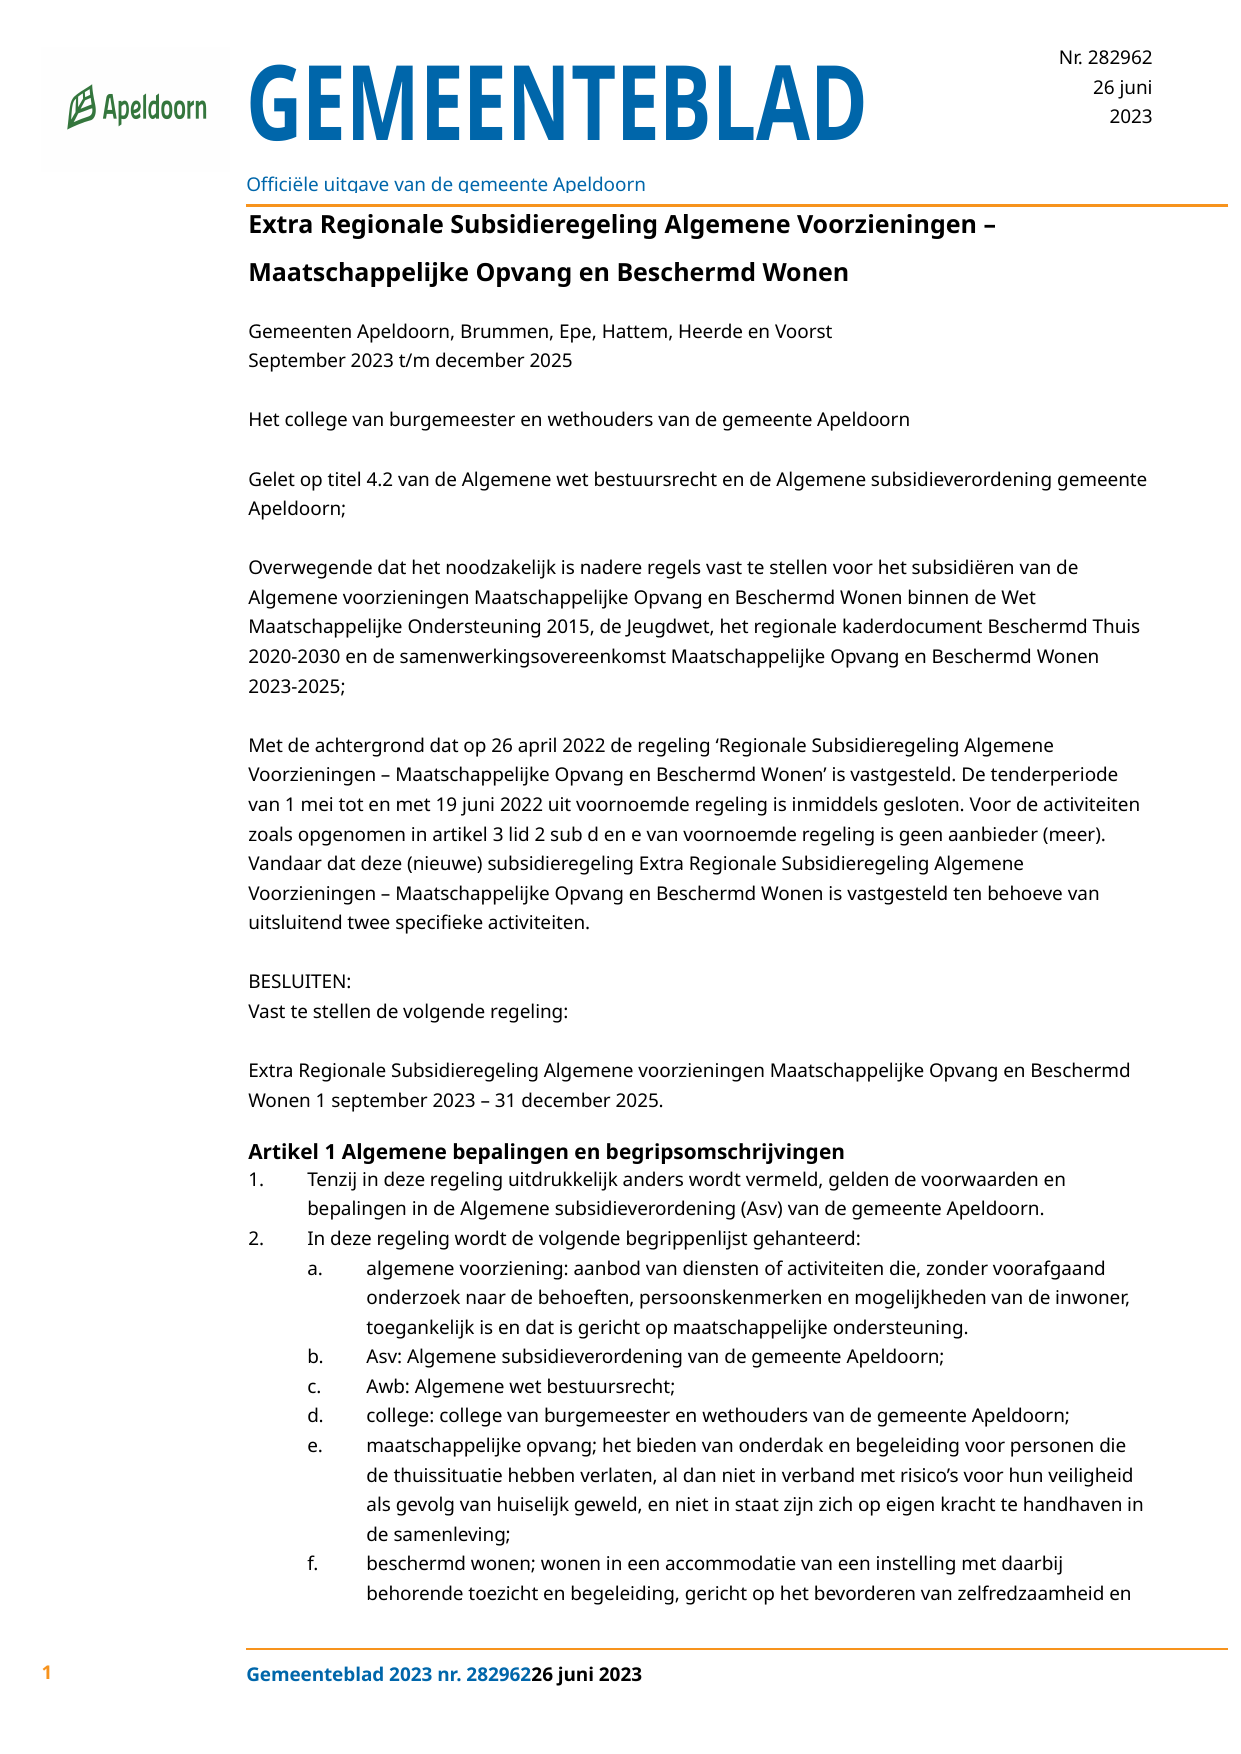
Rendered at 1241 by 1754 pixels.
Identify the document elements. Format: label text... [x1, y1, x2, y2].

text Artikel 1 Algemene bepalingen en begripsomschrijvingen [248, 1137, 1152, 1166]
list beschermd wonen; wonen in een accommodatie van een instelling met daarbij behorende toezicht en begeleiding, gericht op het bevorderen van zelfredzaamheid en [307, 1551, 1152, 1606]
text Gelet op titel 4.2 van de Algemene wet bestuursrecht en de Algemene subsidieverordening gemeente Apeldoorn; [248, 466, 1152, 521]
text September 2023 t/m december 2025 [248, 347, 1152, 373]
list Tenzij in deze regeling uitdrukkelijk anders wordt vermeld, gelden de voorwaarden en bepalingen in de Algemene subsidieverordening (Asv) van de gemeente Apeldoorn. [248, 1166, 1152, 1221]
list college: college van burgemeester en wethouders van de gemeente Apeldoorn; [307, 1403, 1152, 1428]
list Asv: Algemene subsidieverordening van de gemeente Apeldoorn; [307, 1343, 1152, 1369]
list In deze regeling wordt de volgende begrippenlijst gehanteerd: [248, 1225, 1152, 1251]
text Gemeenten Apeldoorn, Brummen, Epe, Hattem, Heerde en Voorst [248, 318, 1152, 344]
text Extra Regionale Subsidieregeling Algemene voorzieningen Maatschappelijke Opvang en Beschermd Wonen 1 september 2023 – 31 december 2025. [248, 1057, 1152, 1113]
text Met de achtergrond dat op 26 april 2022 de regeling ‘Regionale Subsidieregeling Algemene Voorzieningen – Maatschappelijke Opvang en Beschermd Wonen’ is vastgesteld. De tenderperiode van 1 mei tot en met 19 juni 2022 uit voornoemde regeling is inmiddels gesloten. Voor de activiteiten zoals opgenomen in artikel 3 lid 2 sub d en e van voornoemde regeling is geen aanbieder (meer). Vandaar dat deze (nieuwe) subsidieregeling Extra Regionale Subsidieregeling Algemene Voorzieningen – Maatschappelijke Opvang en Beschermd Wonen is vastgesteld ten behoeve van uitsluitend twee specifieke activiteiten. [248, 732, 1152, 935]
picture [41, 47, 231, 172]
text Overwegende dat het noodzakelijk is nadere regels vast te stellen voor het subsidiëren van de Algemene voorzieningen Maatschappelijke Opvang en Beschermd Wonen binnen de Wet Maatschappelijke Ondersteuning 2015, de Jeugdwet, het regionale kaderdocument Beschermd Thuis 2020-2030 en de samenwerkingsovereenkomst Maatschappelijke Opvang en Beschermd Wonen 2023-2025; [248, 554, 1152, 699]
list Awb: Algemene wet bestuursrecht; [307, 1373, 1152, 1399]
text BESLUITEN: [248, 969, 1152, 994]
list algemene voorziening: aanbod van diensten of activiteiten die, zonder voorafgaand onderzoek naar de behoeften, persoonskenmerken en mogelijkheden van de inwoner, toegankelijk is en dat is gericht op maatschappelijke ondersteuning. [307, 1255, 1152, 1339]
text Extra Regionale Subsidieregeling Algemene Voorzieningen – Maatschappelijke Opvang en Beschermd Wonen [248, 207, 1152, 288]
list maatschappelijke opvang; het bieden van onderdak en begeleiding voor personen die de thuissituatie hebben verlaten, al dan niet in verband met risico’s voor hun veiligheid als gevolg van huiselijk geweld, en niet in staat zijn zich op eigen kracht te handhaven in de samenleving; [307, 1432, 1152, 1547]
text Vast te stellen de volgende regeling: [248, 998, 1152, 1024]
text Het college van burgemeester en wethouders van de gemeente Apeldoorn [248, 407, 1152, 432]
